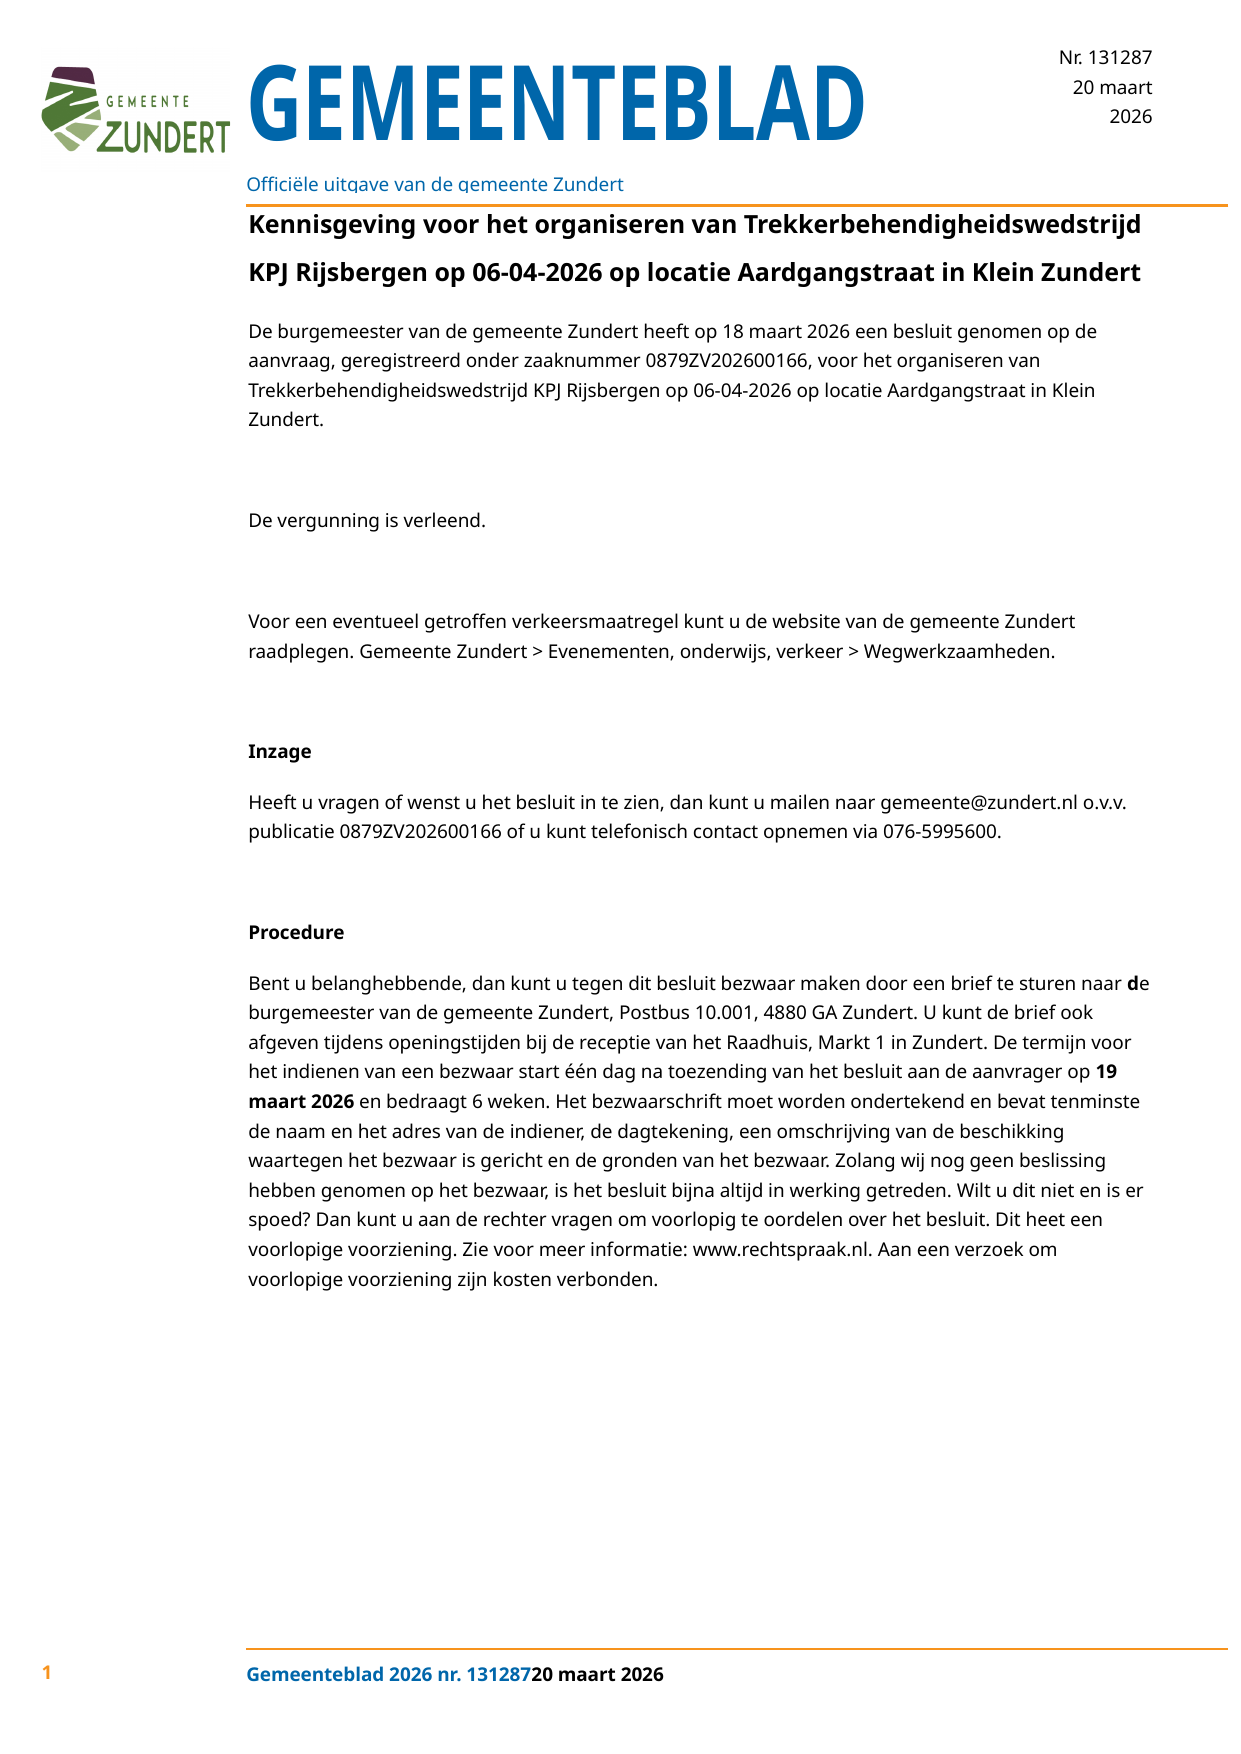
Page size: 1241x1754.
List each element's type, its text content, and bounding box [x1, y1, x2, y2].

text Voor een eventueel getroffen verkeersmaatregel kunt u de website van de gemeente Zundert raadplegen. Gemeente Zundert > Evenementen, onderwijs, verkeer > Wegwerkzaamheden. [248, 608, 1152, 664]
text Bent u belanghebbende, dan kunt u tegen dit besluit bezwaar maken door een brief te sturen naar de burgemeester van de gemeente Zundert, Postbus 10.001, 4880 GA Zundert. U kunt de brief ook afgeven tijdens openingstijden bij de receptie van het Raadhuis, Markt 1 in Zundert. De termijn voor het indienen van een bezwaar start één dag na toezending van het besluit aan de aanvrager op 19 maart 2026 en bedraagt 6 weken. Het bezwaarschrift moet worden ondertekend en bevat tenminste de naam en het adres van de indiener, de dagtekening, een omschrijving van de beschikking waartegen het bezwaar is gericht en de gronden van het bezwaar. Zolang wij nog geen beslissing hebben genomen op het bezwaar, is het besluit bijna altijd in werking getreden. Wilt u dit niet en is er spoed? Dan kunt u aan de rechter vragen om voorlopig te oordelen over het besluit. Dit heet een voorlopige voorziening. Zie voor meer informatie: www.rechtspraak.nl. Aan een verzoek om voorlopige voorziening zijn kosten verbonden. [248, 970, 1152, 1292]
text Procedure [248, 919, 1152, 945]
text Inzage [248, 739, 1152, 764]
text Heeft u vragen of wenst u het besluit in te zien, dan kunt u mailen naar gemeente@zundert.nl o.v.v. publicatie 0879ZV202600166 of u kunt telefonisch contact opnemen via 076-5995600. [248, 789, 1152, 844]
text Kennisgeving voor het organiseren van Trekkerbehendigheidswedstrijd KPJ Rijsbergen op 06-04-2026 op locatie Aardgangstraat in Klein Zundert [248, 207, 1152, 288]
text De vergunning is verleend. [248, 507, 1152, 533]
text De burgemeester van de gemeente Zundert heeft op 18 maart 2026 een besluit genomen op de aanvraag, geregistreerd onder zaaknummer 0879ZV202600166, voor het organiseren van Trekkerbehendigheidswedstrijd KPJ Rijsbergen op 06-04-2026 op locatie Aardgangstraat in Klein Zundert. [248, 318, 1152, 432]
picture [41, 47, 231, 172]
